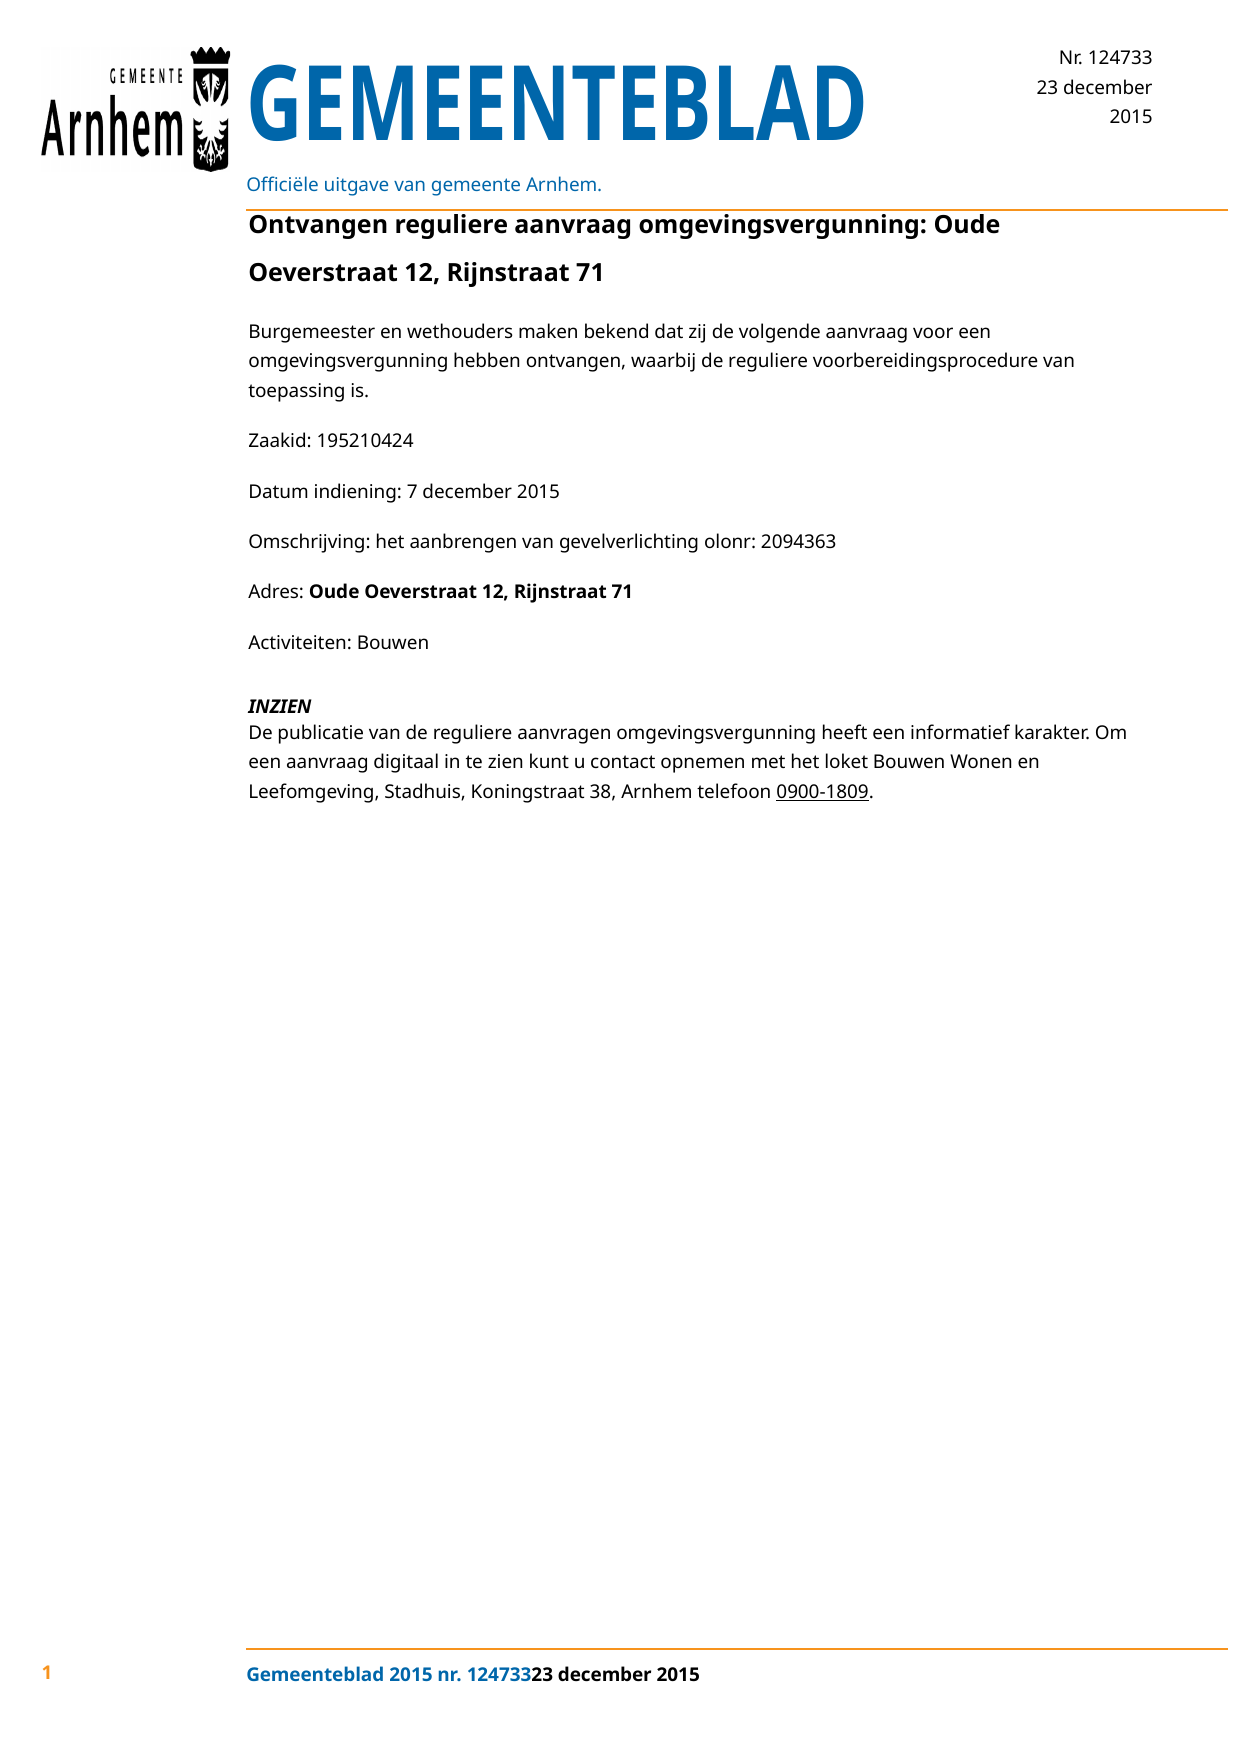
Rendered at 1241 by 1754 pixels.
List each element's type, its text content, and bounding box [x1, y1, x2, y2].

text De publicatie van de reguliere aanvragen omgevingsvergunning heeft een informatief karakter. Om een aanvraag digitaal in te zien kunt u contact opnemen met het loket Bouwen Wonen en Leefomgeving, Stadhuis, Koningstraat 38, Arnhem telefoon 0900-1809. [248, 719, 1152, 804]
text Adres: Oude Oeverstraat 12, Rijnstraat 71 [248, 579, 1152, 604]
text Omschrijving: het aanbrengen van gevelverlichting olonr: 2094363 [248, 528, 1152, 554]
text Activiteiten: Bouwen [248, 629, 1152, 655]
picture [41, 47, 231, 172]
text Datum indiening: 7 december 2015 [248, 478, 1152, 504]
text INZIEN [248, 693, 1152, 719]
text Burgemeester en wethouders maken bekend dat zij de volgende aanvraag voor een omgevingsvergunning hebben ontvangen, waarbij de reguliere voorbereidingsprocedure van toepassing is. [248, 318, 1152, 403]
text Ontvangen reguliere aanvraag omgevingsvergunning: Oude Oeverstraat 12, Rijnstraat 71 [248, 211, 1152, 288]
text Zaakid: 195210424 [248, 427, 1152, 453]
